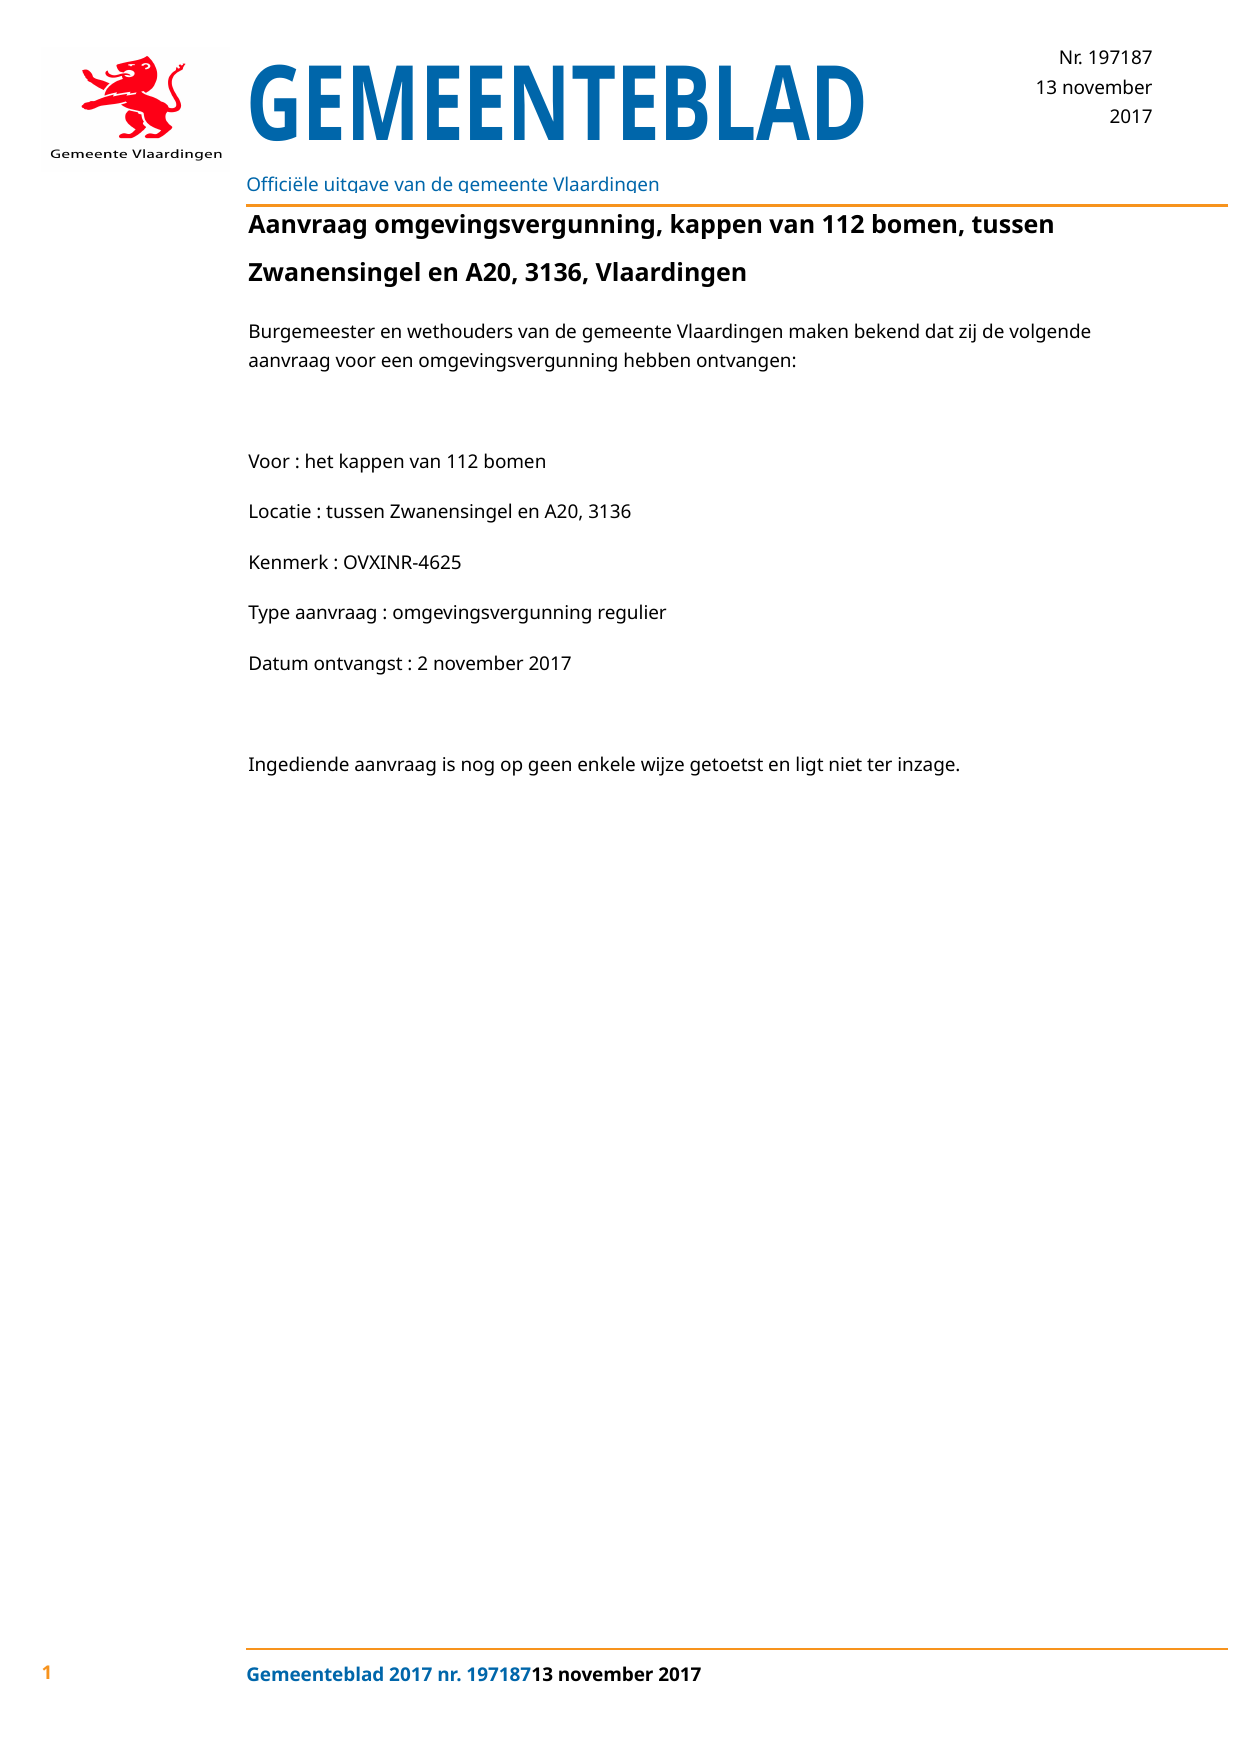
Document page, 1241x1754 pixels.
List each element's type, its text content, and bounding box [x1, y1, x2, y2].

text Datum ontvangst : 2 november 2017 [248, 650, 1152, 676]
text Locatie : tussen Zwanensingel en A20, 3136 [248, 499, 1152, 524]
text Kenmerk : OVXINR-4625 [248, 549, 1152, 575]
text Burgemeester en wethouders van de gemeente Vlaardingen maken bekend dat zij de volgende aanvraag voor een omgevingsvergunning hebben ontvangen: [248, 318, 1152, 373]
text Aanvraag omgevingsvergunning, kappen van 112 bomen, tussen Zwanensingel en A20, 3136, Vlaardingen [248, 207, 1152, 288]
picture [41, 47, 231, 172]
text Voor : het kappen van 112 bomen [248, 448, 1152, 474]
text Type aanvraag : omgevingsvergunning regulier [248, 599, 1152, 625]
text Ingediende aanvraag is nog op geen enkele wijze getoetst en ligt niet ter inzage. [248, 751, 1152, 777]
